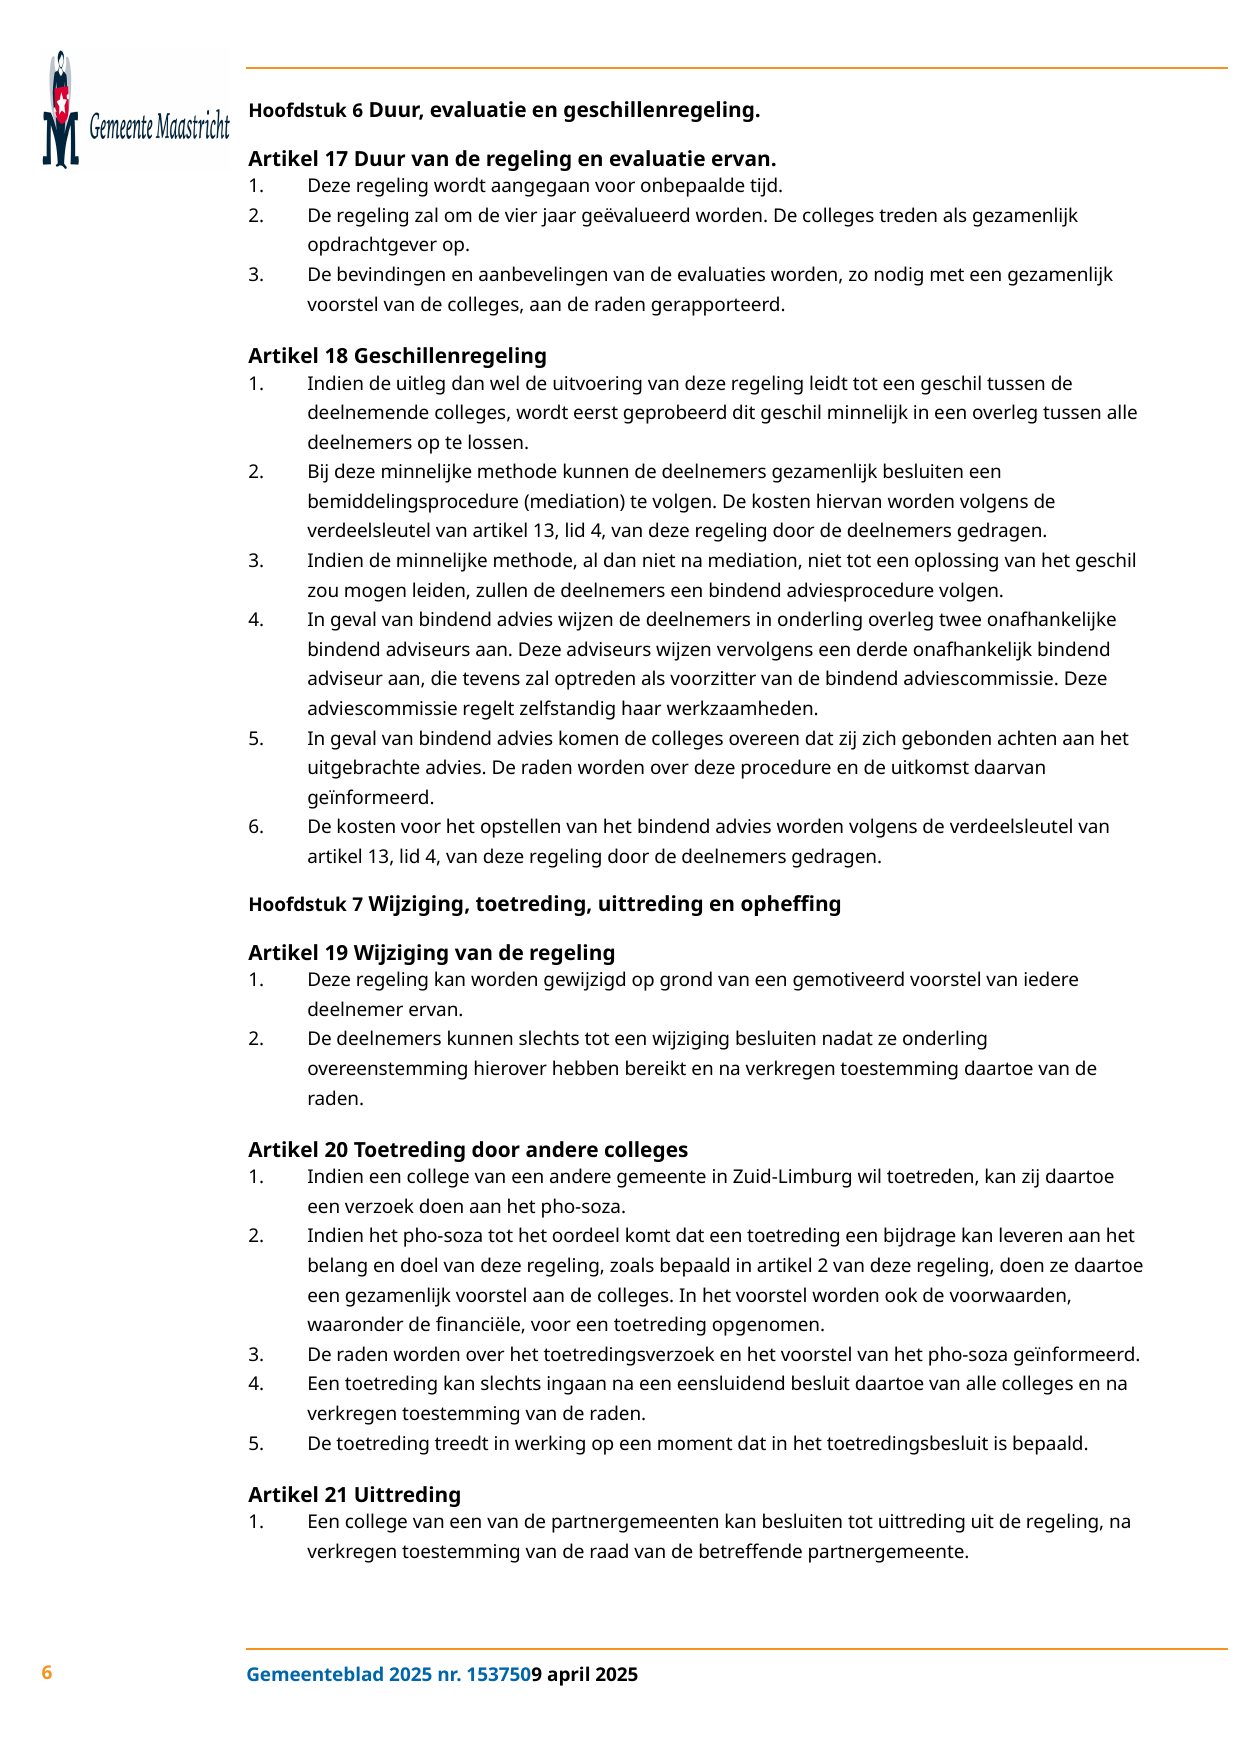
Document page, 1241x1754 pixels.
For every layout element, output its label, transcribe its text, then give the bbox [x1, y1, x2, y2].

text Artikel 19 Wijziging van de regeling [248, 938, 1152, 966]
list De raden worden over het toetredingsverzoek en het voorstel van het pho-soza geïnformeerd. [248, 1341, 1152, 1367]
list Een college van een van de partnergemeenten kan besluiten tot uittreding uit de regeling, na verkregen toestemming van de raad van de betreffende partnergemeente. [248, 1509, 1152, 1564]
list De toetreding treedt in werking op een moment dat in het toetredingsbesluit is bepaald. [248, 1430, 1152, 1456]
list Indien de minnelijke methode, al dan niet na mediation, niet tot een oplossing van het geschil zou mogen leiden, zullen de deelnemers een bindend adviesprocedure volgen. [248, 547, 1152, 602]
picture [41, 47, 231, 172]
list Deze regeling kan worden gewijzigd op grond van een gemotiveerd voorstel van iedere deelnemer ervan. [248, 966, 1152, 1022]
list De deelnemers kunnen slechts tot een wijziging besluiten nadat ze onderling overeenstemming hierover hebben bereikt en na verkregen toestemming daartoe van de raden. [248, 1026, 1152, 1110]
list Een toetreding kan slechts ingaan na een eensluidend besluit daartoe van alle colleges en na verkregen toestemming van de raden. [248, 1371, 1152, 1426]
list De bevindingen en aanbevelingen van de evaluaties worden, zo nodig met een gezamenlijk voorstel van de colleges, aan de raden gerapporteerd. [248, 261, 1152, 317]
list Bij deze minnelijke methode kunnen de deelnemers gezamenlijk besluiten een bemiddelingsprocedure (mediation) te volgen. De kosten hiervan worden volgens de verdeelsleutel van artikel 13, lid 4, van deze regeling door de deelnemers gedragen. [248, 458, 1152, 543]
text Artikel 21 Uittreding [248, 1480, 1152, 1509]
text Hoofdstuk 7 Wijziging, toetreding, uittreding en opheffing [248, 889, 1152, 917]
text Artikel 18 Geschillenregeling [248, 341, 1152, 370]
list Deze regeling wordt aangegaan voor onbepaalde tijd. [248, 172, 1152, 198]
list De kosten voor het opstellen van het bindend advies worden volgens de verdeelsleutel van artikel 13, lid 4, van deze regeling door de deelnemers gedragen. [248, 813, 1152, 869]
list Indien de uitleg dan wel de uitvoering van deze regeling leidt tot een geschil tussen de deelnemende colleges, wordt eerst geprobeerd dit geschil minnelijk in een overleg tussen alle deelnemers op te lossen. [248, 370, 1152, 454]
list De regeling zal om de vier jaar geëvalueerd worden. De colleges treden als gezamenlijk opdrachtgever op. [248, 202, 1152, 257]
list In geval van bindend advies komen de colleges overeen dat zij zich gebonden achten aan het uitgebrachte advies. De raden worden over deze procedure en de uitkomst daarvan geïnformeerd. [248, 725, 1152, 809]
list Indien het pho-soza tot het oordeel komt dat een toetreding een bijdrage kan leveren aan het belang en doel van deze regeling, zoals bepaald in artikel 2 van deze regeling, doen ze daartoe een gezamenlijk voorstel aan de colleges. In het voorstel worden ook de voorwaarden, waaronder de financiële, voor een toetreding opgenomen. [248, 1223, 1152, 1337]
text Artikel 20 Toetreding door andere colleges [248, 1135, 1152, 1163]
list Indien een college van een andere gemeente in Zuid-Limburg wil toetreden, kan zij daartoe een verzoek doen aan het pho-soza. [248, 1163, 1152, 1219]
text Hoofdstuk 6 Duur, evaluatie en geschillenregeling. [248, 95, 1152, 123]
list In geval van bindend advies wijzen de deelnemers in onderling overleg twee onafhankelijke bindend adviseurs aan. Deze adviseurs wijzen vervolgens een derde onafhankelijk bindend adviseur aan, die tevens zal optreden als voorzitter van de bindend adviescommissie. Deze adviescommissie regelt zelfstandig haar werkzaamheden. [248, 606, 1152, 721]
text Artikel 17 Duur van de regeling en evaluatie ervan. [248, 144, 1152, 172]
